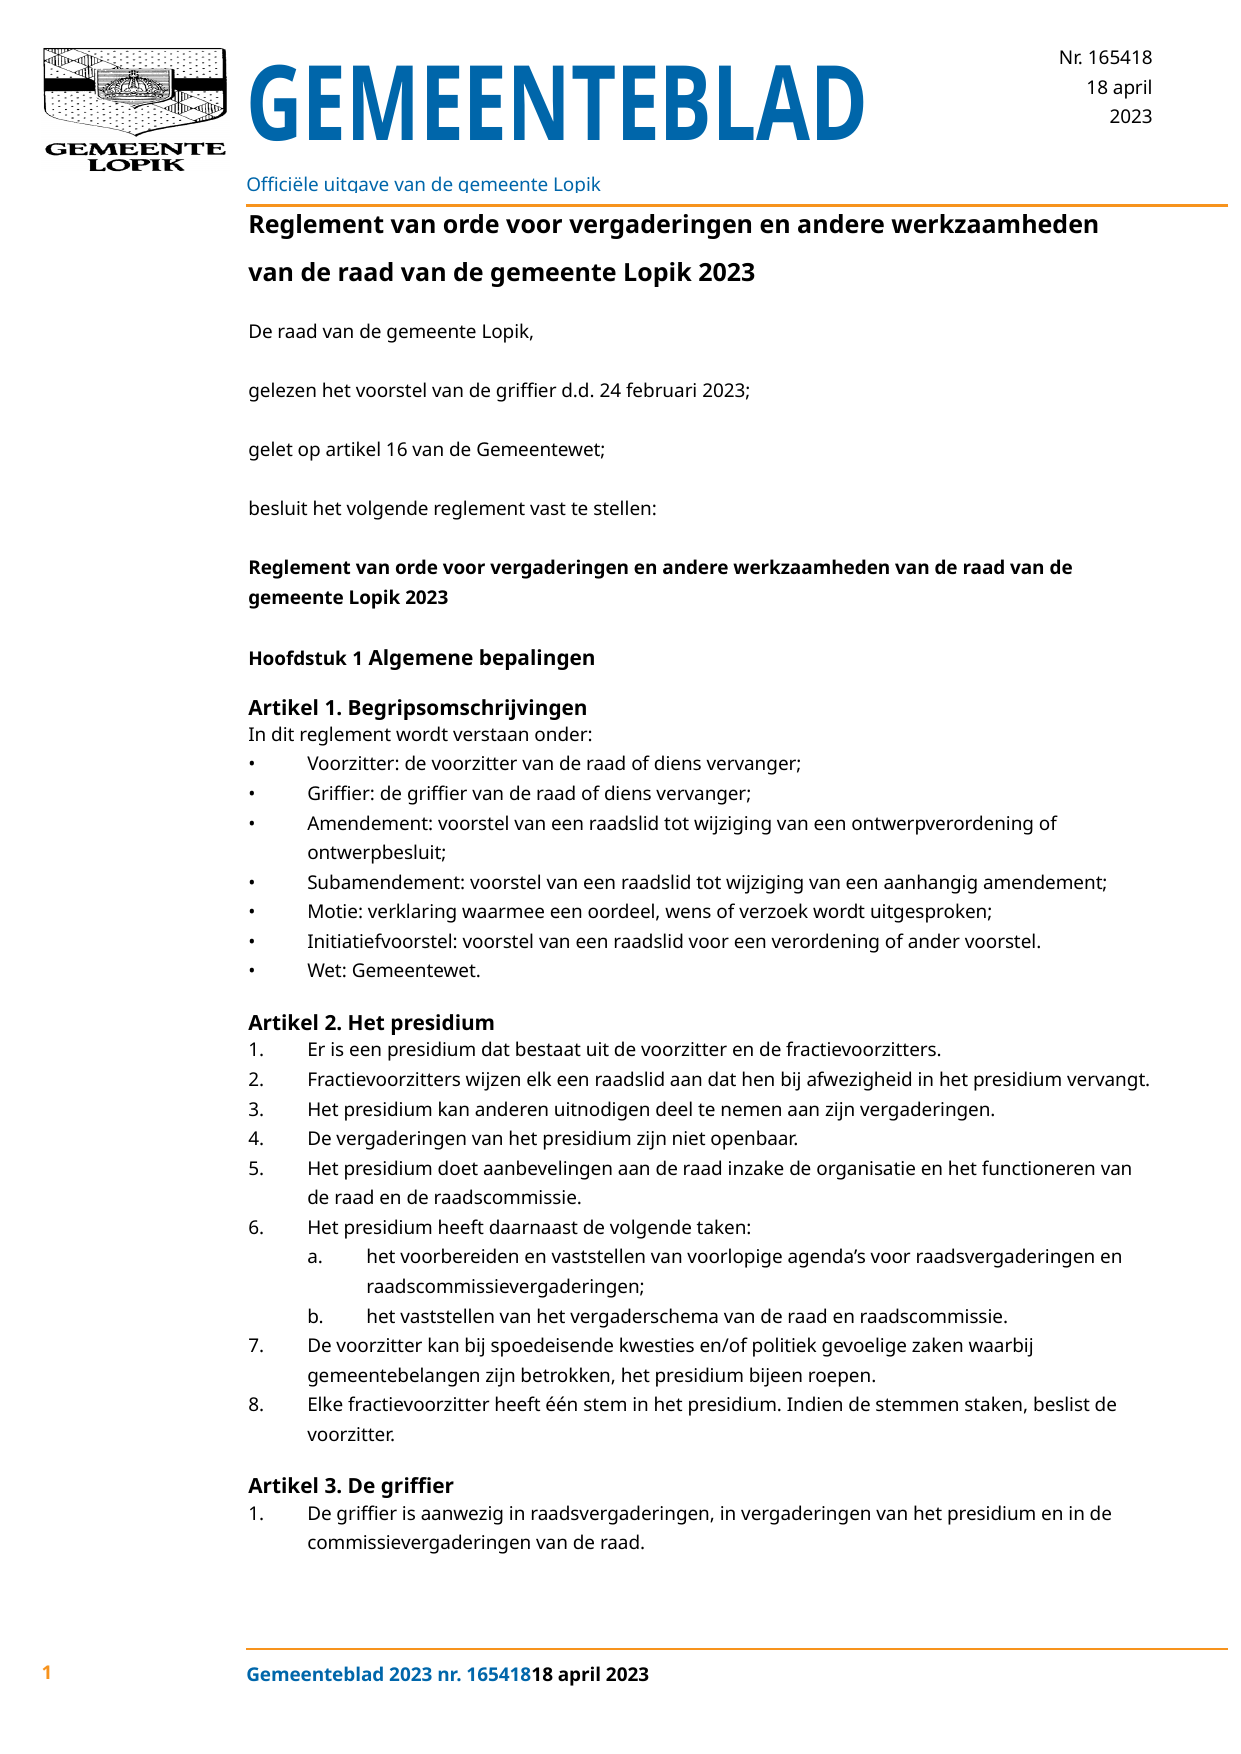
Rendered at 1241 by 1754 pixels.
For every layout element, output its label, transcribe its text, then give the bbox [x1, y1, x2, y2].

list Griffier: de griffier van de raad of diens vervanger; [248, 780, 1152, 806]
list Amendement: voorstel van een raadslid tot wijziging van een ontwerpverordening of ontwerpbesluit; [248, 810, 1152, 865]
list De voorzitter kan bij spoedeisende kwesties en/of politiek gevoelige zaken waarbij gemeentebelangen zijn betrokken, het presidium bijeen roepen. [248, 1332, 1152, 1388]
list Initiatiefvoorstel: voorstel van een raadslid voor een verordening of ander voorstel. [248, 928, 1152, 954]
text Reglement van orde voor vergaderingen en andere werkzaamheden van de raad van de gemeente Lopik 2023 [248, 207, 1152, 288]
picture [41, 47, 231, 172]
list De griffier is aanwezig in raadsvergaderingen, in vergaderingen van het presidium en in de commissievergaderingen van de raad. [248, 1500, 1152, 1555]
list Wet: Gemeentewet. [248, 958, 1152, 983]
list Elke fractievoorzitter heeft één stem in het presidium. Indien de stemmen staken, beslist de voorzitter. [248, 1392, 1152, 1447]
text Artikel 3. De griffier [248, 1472, 1152, 1500]
list Fractievoorzitters wijzen elk een raadslid aan dat hen bij afwezigheid in het presidium vervangt. [248, 1066, 1152, 1092]
text De raad van de gemeente Lopik, [248, 318, 1152, 344]
list Het presidium doet aanbevelingen aan de raad inzake de organisatie en het functioneren van de raad en de raadscommissie. [248, 1155, 1152, 1210]
list Subamendement: voorstel van een raadslid tot wijziging van een aanhangig amendement; [248, 869, 1152, 895]
text In dit reglement wordt verstaan onder: [248, 721, 1152, 747]
text Artikel 2. Het presidium [248, 1008, 1152, 1037]
list Motie: verklaring waarmee een oordeel, wens of verzoek wordt uitgesproken; [248, 898, 1152, 924]
text Reglement van orde voor vergaderingen en andere werkzaamheden van de raad van de gemeente Lopik 2023 [248, 554, 1152, 610]
text besluit het volgende reglement vast te stellen: [248, 495, 1152, 521]
list het voorbereiden en vaststellen van voorlopige agenda’s voor raadsvergaderingen en raadscommissievergaderingen; [307, 1244, 1152, 1299]
list Er is een presidium dat bestaat uit de voorzitter en de fractievoorzitters. [248, 1037, 1152, 1062]
list Het presidium kan anderen uitnodigen deel te nemen aan zijn vergaderingen. [248, 1096, 1152, 1121]
text Artikel 1. Begripsomschrijvingen [248, 693, 1152, 721]
list De vergaderingen van het presidium zijn niet openbaar. [248, 1125, 1152, 1151]
text gelezen het voorstel van de griffier d.d. 24 februari 2023; [248, 377, 1152, 403]
list Het presidium heeft daarnaast de volgende taken: [248, 1214, 1152, 1240]
text Hoofdstuk 1 Algemene bepalingen [248, 643, 1152, 672]
text gelet op artikel 16 van de Gemeentewet; [248, 436, 1152, 462]
list het vaststellen van het vergaderschema van de raad en raadscommissie. [307, 1303, 1152, 1328]
list Voorzitter: de voorzitter van de raad of diens vervanger; [248, 751, 1152, 776]
